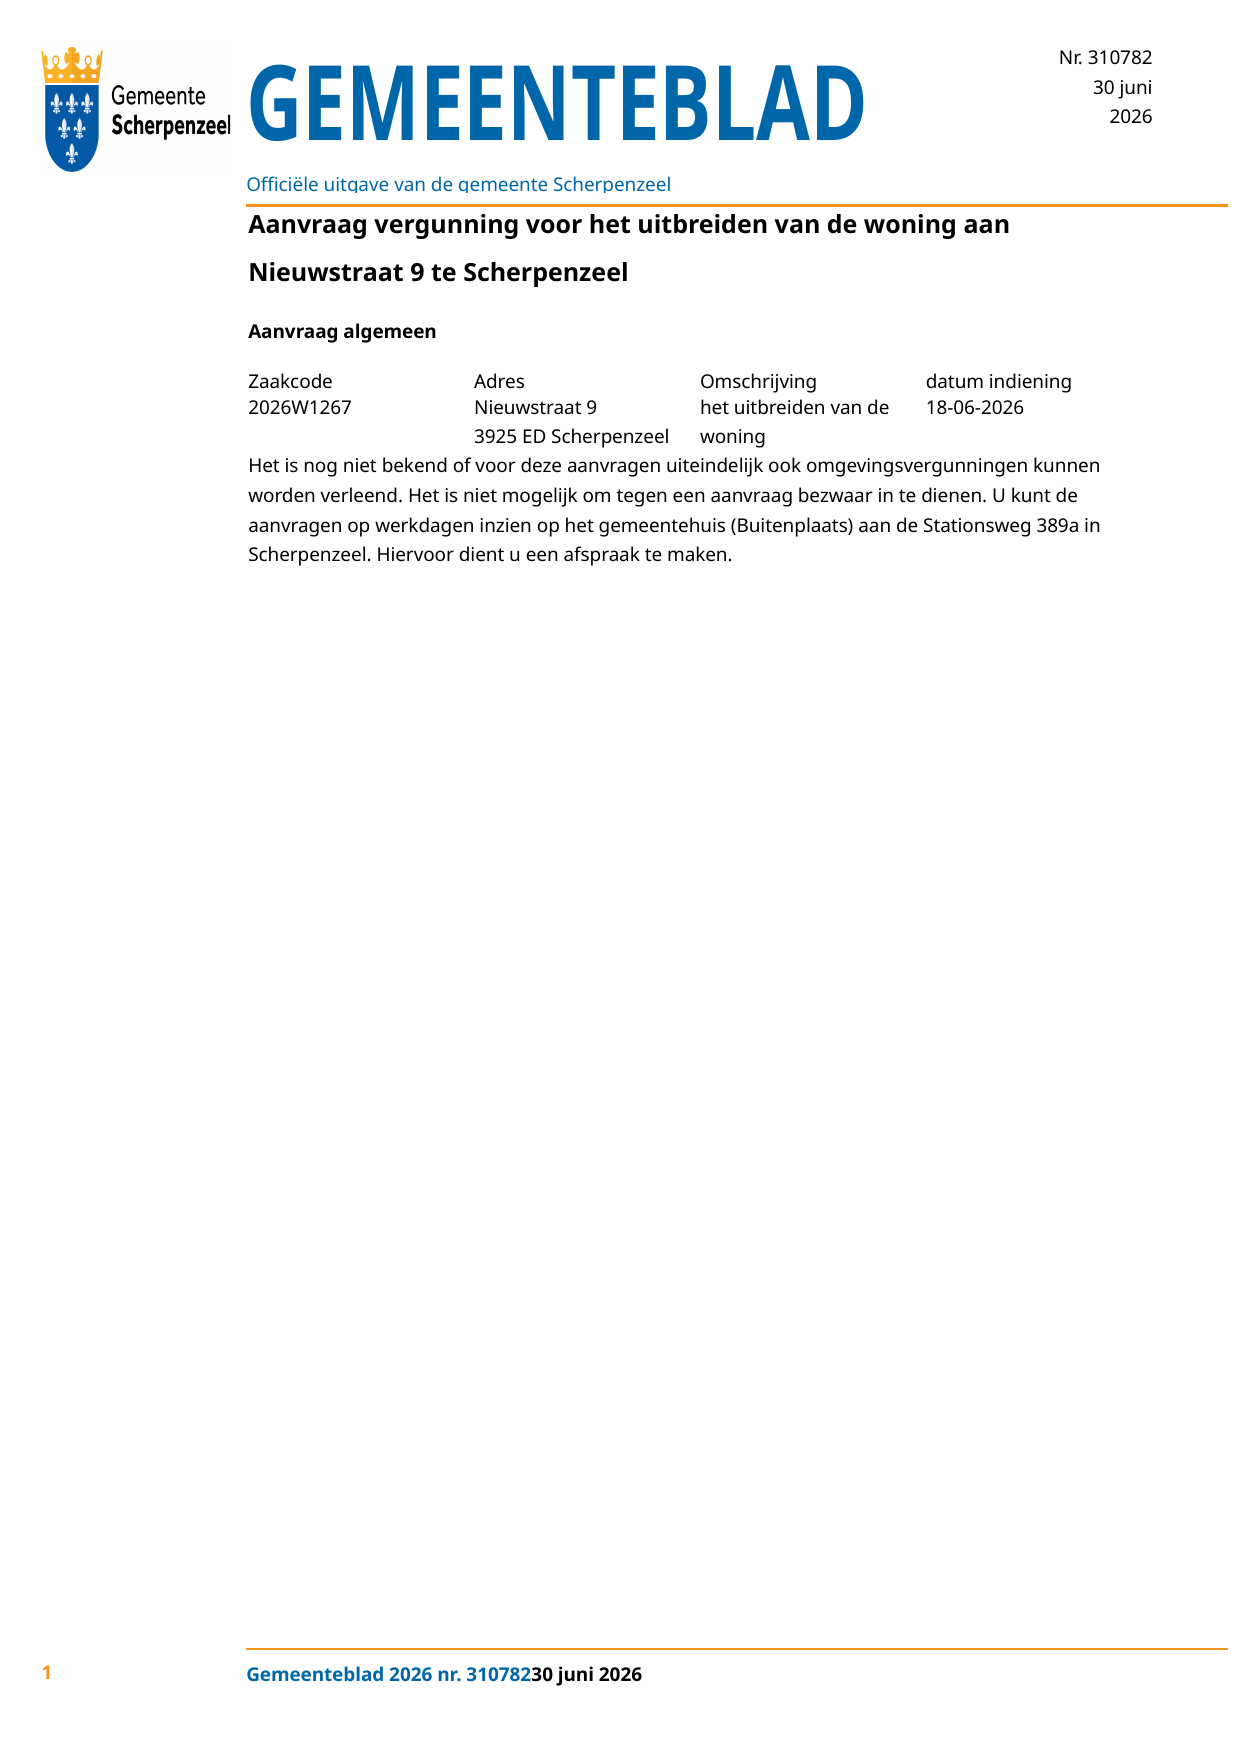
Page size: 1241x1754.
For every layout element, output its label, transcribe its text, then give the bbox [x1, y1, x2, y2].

table_header Zaakcode [248, 369, 474, 394]
picture [41, 47, 231, 172]
text Het is nog niet bekend of voor deze aanvragen uiteindelijk ook omgevingsvergunningen kunnen worden verleend. Het is niet mogelijk om tegen een aanvraag bezwaar in te dienen. U kunt de aanvragen op werkdagen inzien op het gemeentehuis (Buitenplaats) aan de Stationsweg 389a in Scherpenzeel. Hiervoor dient u een afspraak te maken. [248, 453, 1152, 567]
text Aanvraag algemeen [248, 318, 1152, 344]
text Aanvraag vergunning voor het uitbreiden van de woning aan Nieuwstraat 9 te Scherpenzeel [248, 207, 1152, 288]
table_header datum indiening [926, 369, 1152, 394]
table_cell 2026W1267 [248, 394, 474, 449]
table_cell het uitbreiden van de woning [700, 394, 926, 449]
table_cell Nieuwstraat 9 3925 ED Scherpenzeel [474, 394, 700, 449]
table_header Omschrijving [700, 369, 926, 394]
table_header Adres [474, 369, 700, 394]
table_cell 18-06-2026 [926, 394, 1152, 449]
